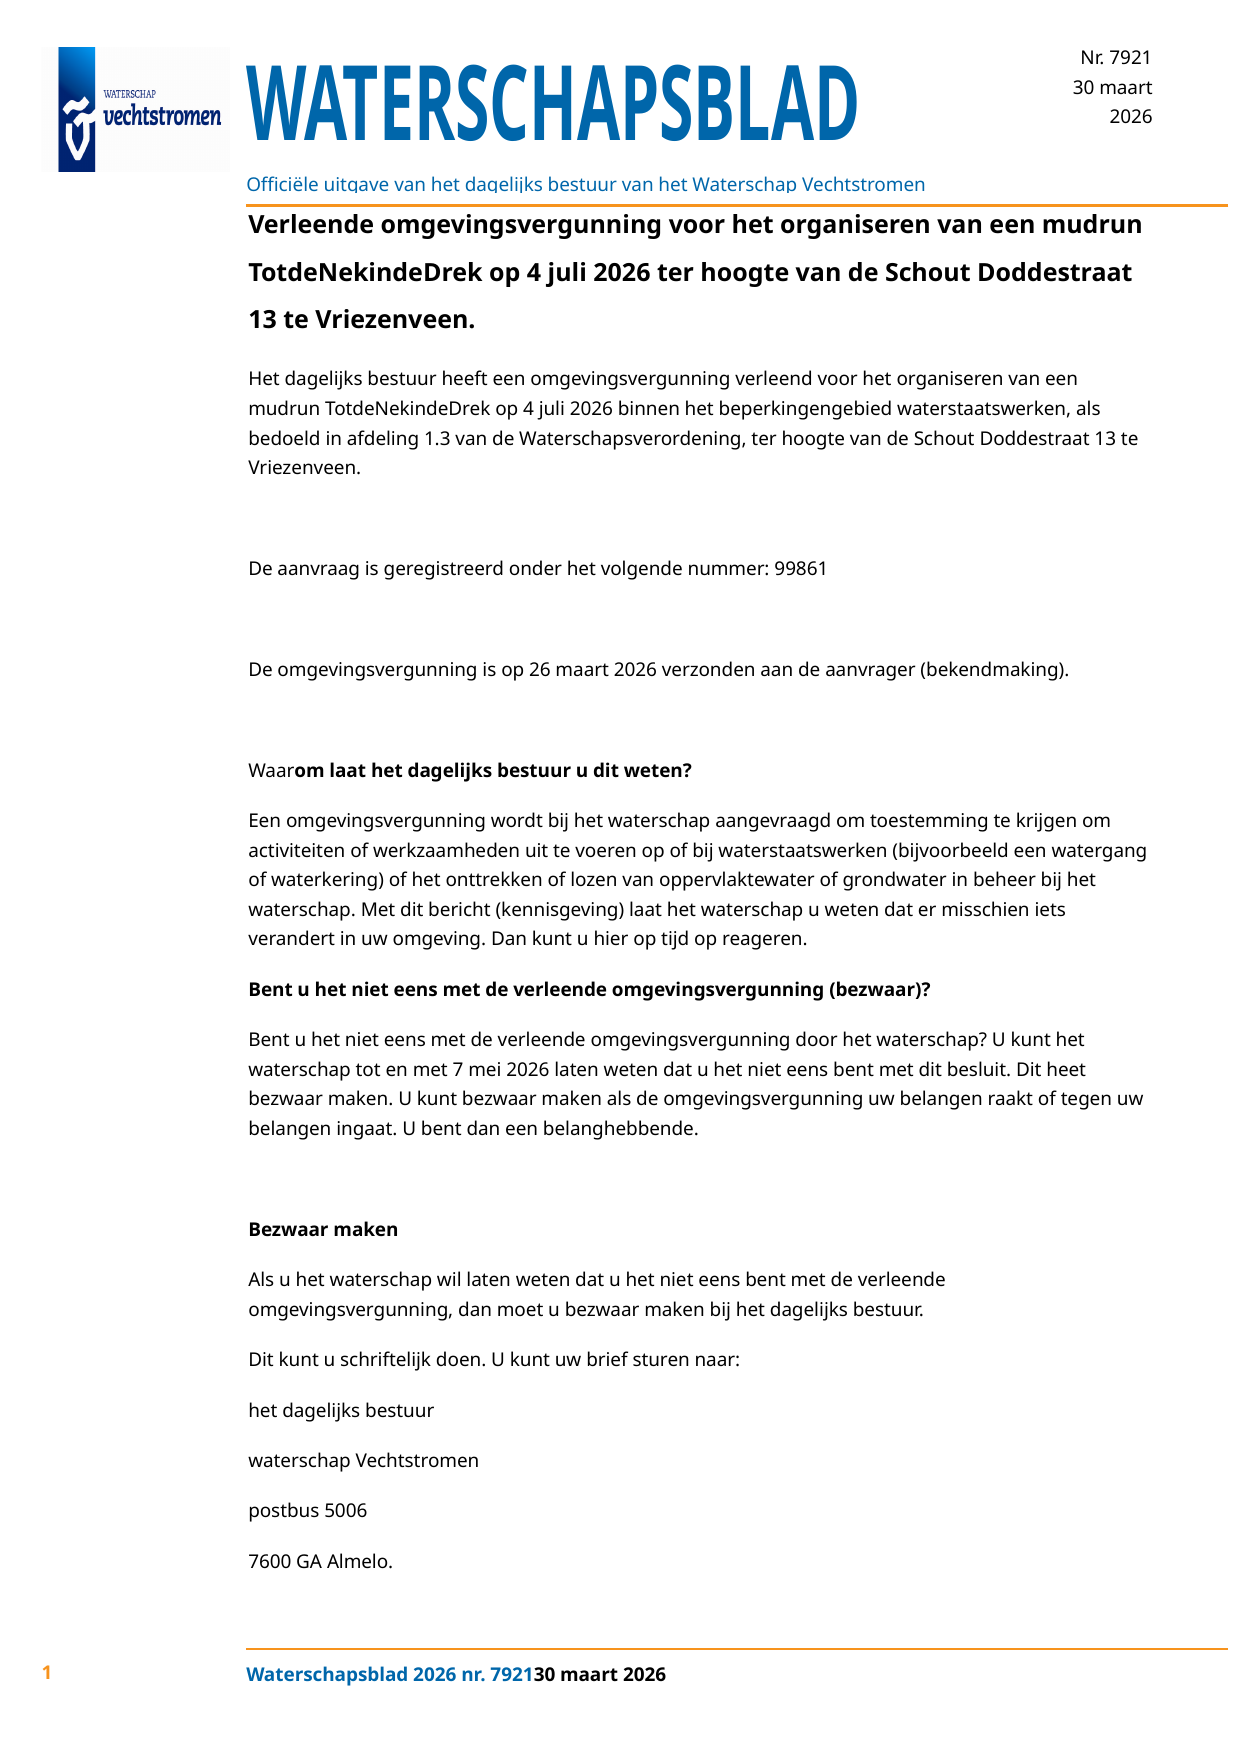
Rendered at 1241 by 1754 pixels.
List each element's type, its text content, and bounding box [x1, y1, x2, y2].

text waterschap Vechtstromen [248, 1447, 1152, 1473]
text Bezwaar maken [248, 1216, 1152, 1242]
text postbus 5006 [248, 1498, 1152, 1523]
text Een omgevingsvergunning wordt bij het waterschap aangevraagd om toestemming te krijgen om activiteiten of werkzaamheden uit te voeren op of bij waterstaatswerken (bijvoorbeeld een watergang of waterkering) of het onttrekken of lozen van oppervlaktewater of grondwater in beheer bij het waterschap. Met dit bericht (kennisgeving) laat het waterschap u weten dat er misschien iets verandert in uw omgeving. Dan kunt u hier op tijd op reageren. [248, 807, 1152, 951]
text het dagelijks bestuur [248, 1397, 1152, 1422]
text Bent u het niet eens met de verleende omgevingsvergunning door het waterschap? U kunt het waterschap tot en met 7 mei 2026 laten weten dat u het niet eens bent met dit besluit. Dit heet bezwaar maken. U kunt bezwaar maken als de omgevingsvergunning uw belangen raakt of tegen uw belangen ingaat. U bent dan een belanghebbende. [248, 1026, 1152, 1141]
text De omgevingsvergunning is op 26 maart 2026 verzonden aan de aanvrager (bekendmaking). [248, 656, 1152, 682]
text Waarom laat het dagelijks bestuur u dit weten? [248, 757, 1152, 782]
text Als u het waterschap wil laten weten dat u het niet eens bent met de verleende omgevingsvergunning, dan moet u bezwaar maken bij het dagelijks bestuur. [248, 1266, 1152, 1322]
text Verleende omgevingsvergunning voor het organiseren van een mudrun TotdeNekindeDrek op 4 juli 2026 ter hoogte van de Schout Doddestraat 13 te Vriezenveen. [248, 207, 1152, 336]
text Het dagelijks bestuur heeft een omgevingsvergunning verleend voor het organiseren van een mudrun TotdeNekindeDrek op 4 juli 2026 binnen het beperkingengebied waterstaatswerken, als bedoeld in afdeling 1.3 van de Waterschapsverordening, ter hoogte van de Schout Doddestraat 13 te Vriezenveen. [248, 366, 1152, 480]
text Dit kunt u schriftelijk doen. U kunt uw brief sturen naar: [248, 1346, 1152, 1372]
picture [41, 47, 231, 172]
text 7600 GA Almelo. [248, 1548, 1152, 1574]
text De aanvraag is geregistreerd onder het volgende nummer: 99861 [248, 555, 1152, 581]
text Bent u het niet eens met de verleende omgevingsvergunning (bezwaar)? [248, 976, 1152, 1002]
